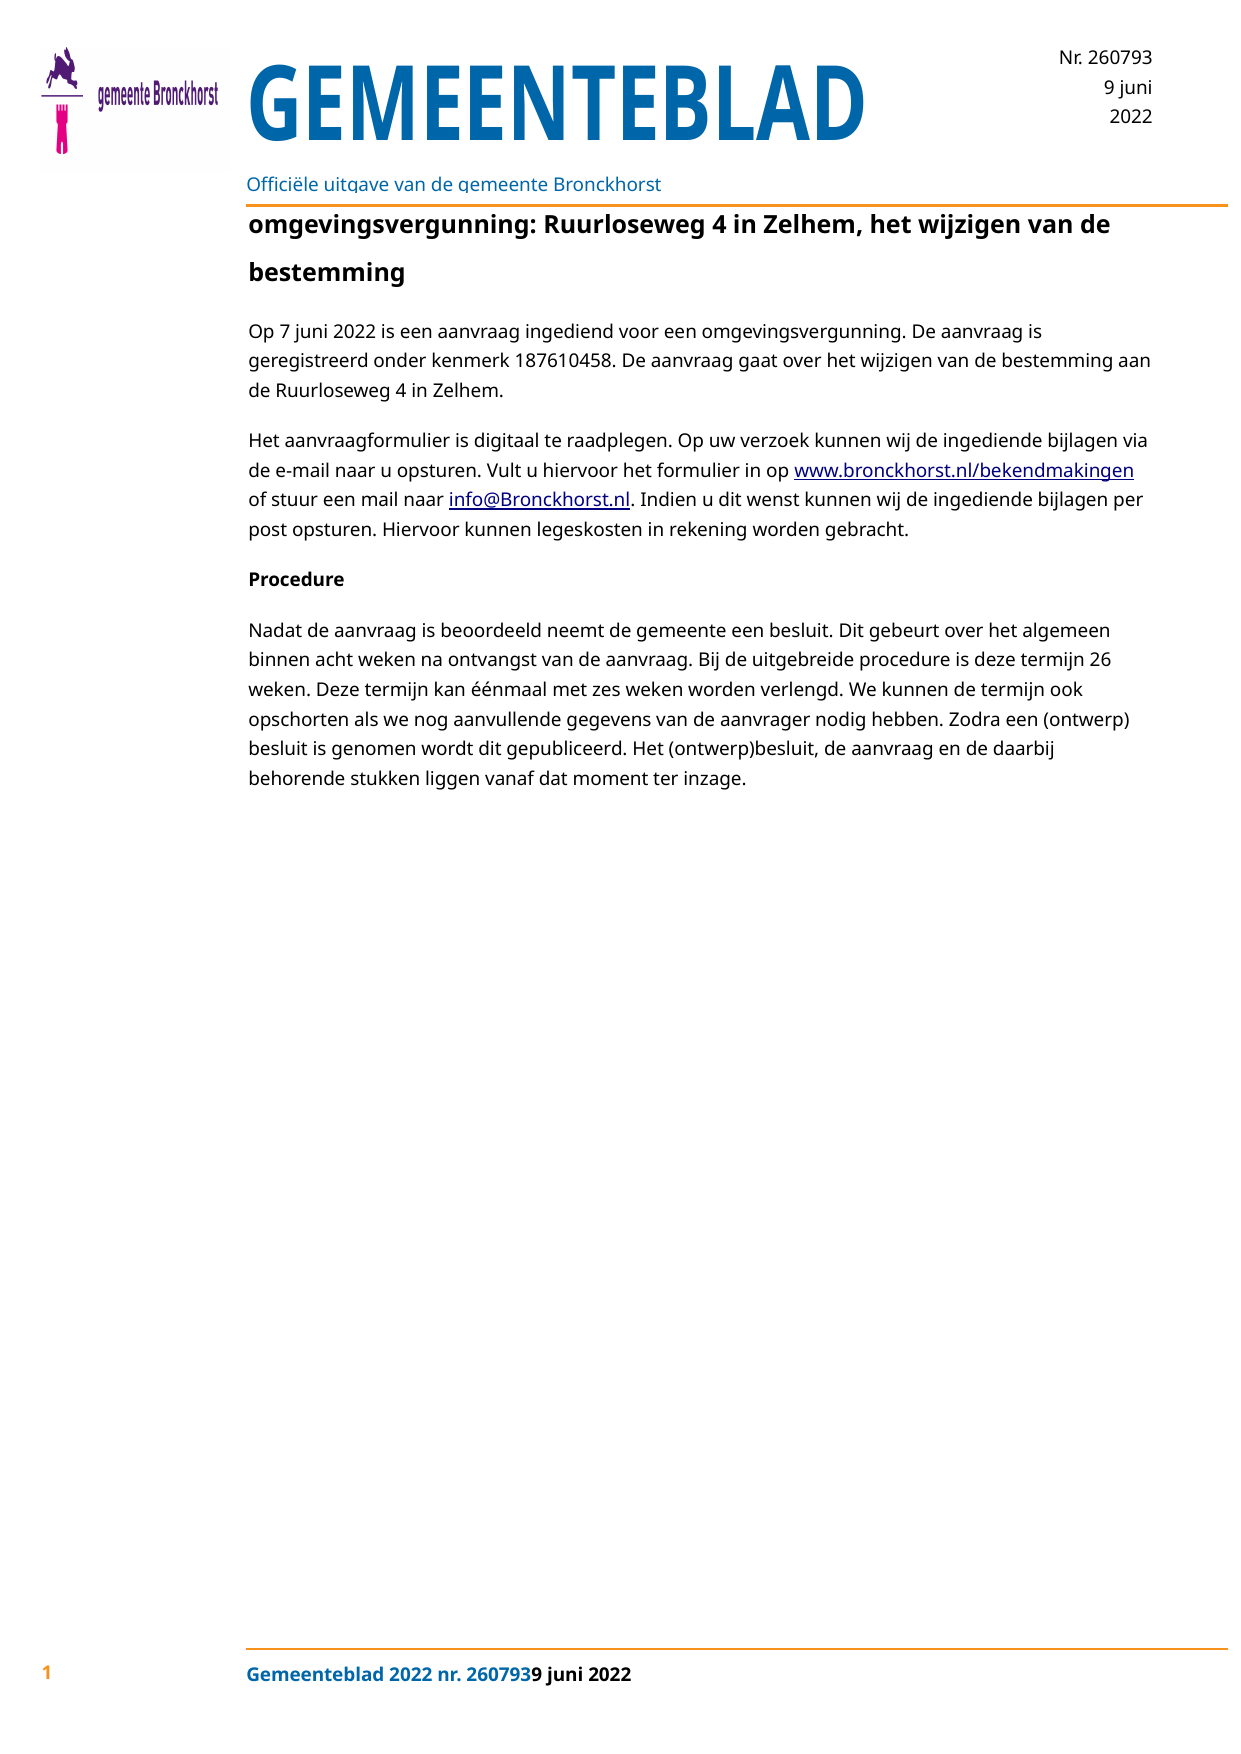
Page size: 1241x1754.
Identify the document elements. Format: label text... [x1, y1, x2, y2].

text Het aanvraagformulier is digitaal te raadplegen. Op uw verzoek kunnen wij de ingediende bijlagen via de e-mail naar u opsturen. Vult u hiervoor het formulier in op www.bronckhorst.nl/bekendmakingen of stuur een mail naar info@Bronckhorst.nl. Indien u dit wenst kunnen wij de ingediende bijlagen per post opsturen. Hiervoor kunnen legeskosten in rekening worden gebracht. [248, 427, 1152, 542]
text omgevingsvergunning: Ruurloseweg 4 in Zelhem, het wijzigen van de bestemming [248, 207, 1152, 288]
text Nadat de aanvraag is beoordeeld neemt de gemeente een besluit. Dit gebeurt over het algemeen binnen acht weken na ontvangst van de aanvraag. Bij de uitgebreide procedure is deze termijn 26 weken. Deze termijn kan éénmaal met zes weken worden verlengd. We kunnen de termijn ook opschorten als we nog aanvullende gegevens van de aanvrager nodig hebben. Zodra een (ontwerp) besluit is genomen wordt dit gepubliceerd. Het (ontwerp)besluit, de aanvraag en de daarbij behorende stukken liggen vanaf dat moment ter inzage. [248, 617, 1152, 791]
picture [41, 47, 231, 172]
text Procedure [248, 567, 1152, 592]
text Op 7 juni 2022 is een aanvraag ingediend voor een omgevingsvergunning. De aanvraag is geregistreerd onder kenmerk 187610458. De aanvraag gaat over het wijzigen van de bestemming aan de Ruurloseweg 4 in Zelhem. [248, 318, 1152, 403]
